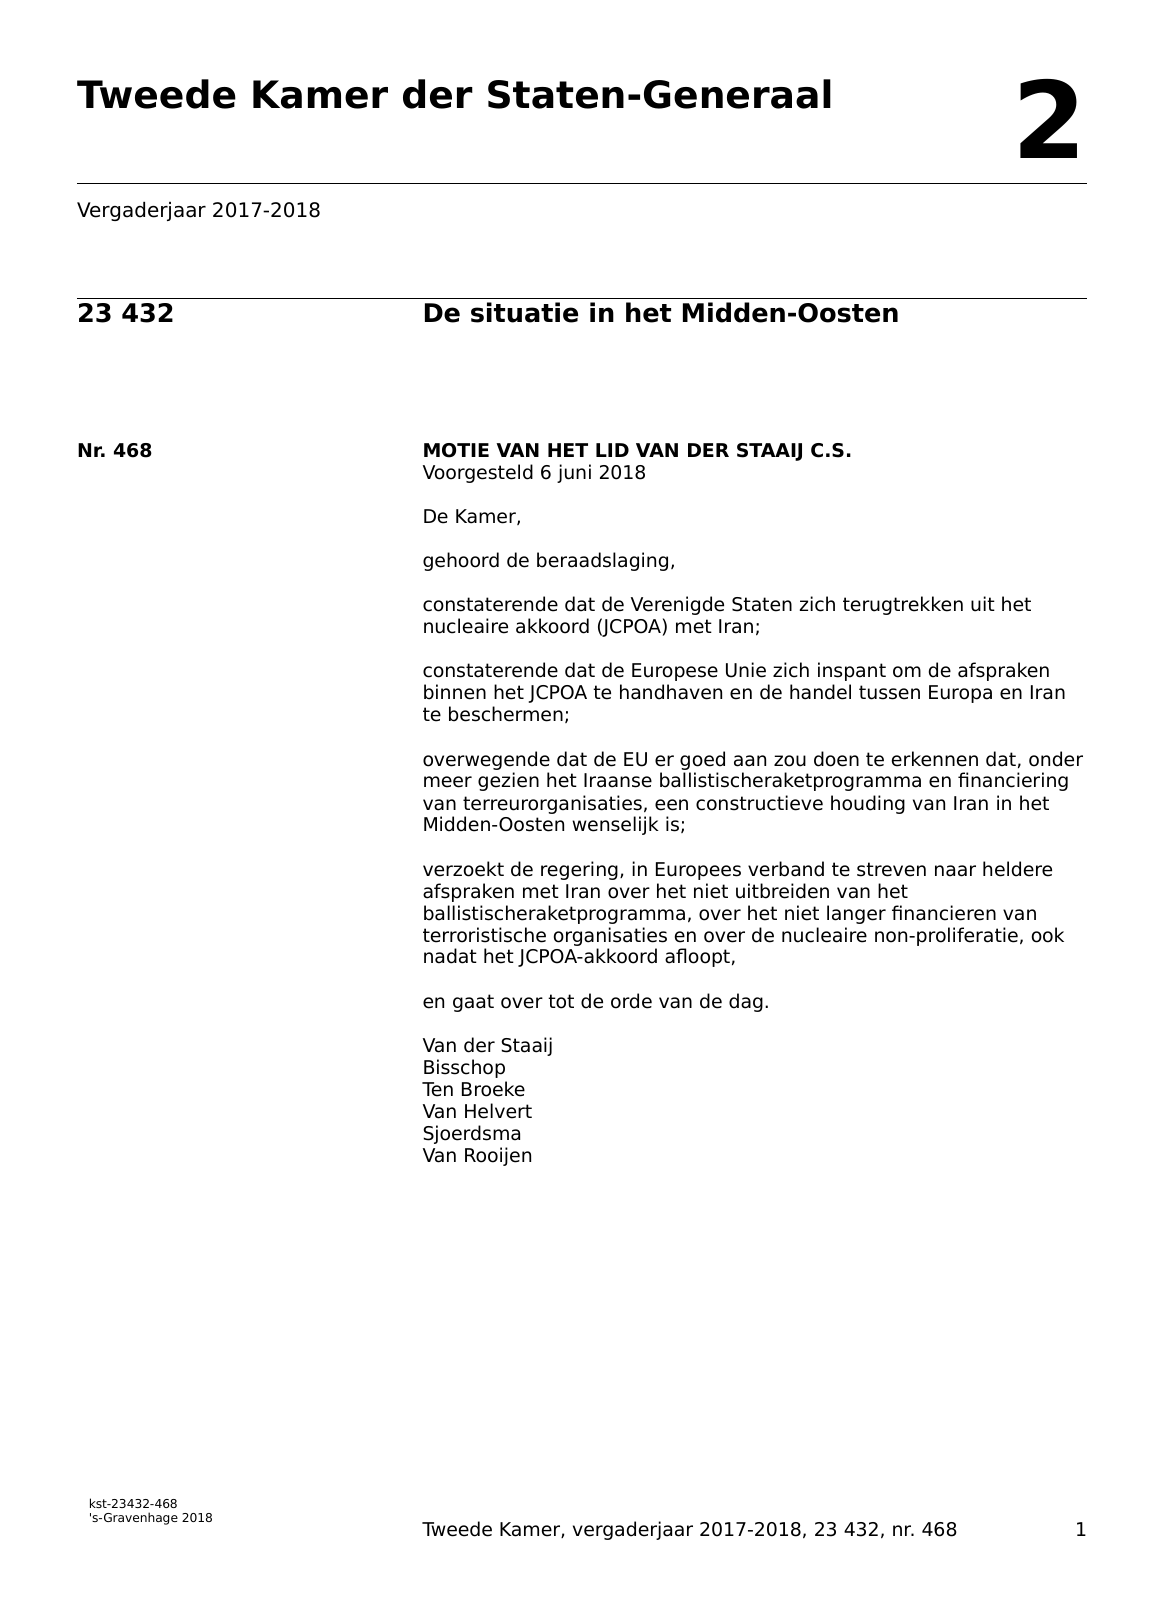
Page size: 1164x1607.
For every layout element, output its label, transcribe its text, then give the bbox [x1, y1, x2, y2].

text Ten Broeke [422, 1079, 1087, 1101]
text verzoekt de regering, in Europees verband te streven naar heldere afspraken met Iran over het niet uitbreiden van het ballistischeraketprogramma, over het niet langer financieren van terroristische organisaties en over de nucleaire non-proliferatie, ook nadat het JCPOA-akkoord afloopt, [422, 858, 1087, 968]
text De Kamer, [422, 506, 1087, 528]
text Van Helvert [422, 1101, 1087, 1123]
table_cell Vergaderjaar 2017-2018 [77, 184, 1087, 298]
text Sjoerdsma [422, 1123, 1087, 1145]
text kst-23432-468 [88, 1497, 323, 1511]
text Voorgesteld 6 juni 2018 [422, 462, 1087, 484]
text Bisschop [422, 1057, 1087, 1079]
text constaterende dat de Verenigde Staten zich terugtrekken uit het nucleaire akkoord (JCPOA) met Iran; [422, 594, 1087, 638]
table_header Tweede Kamer der Staten-Generaal [77, 59, 886, 183]
table_header 2 [886, 59, 1087, 183]
text overwegende dat de EU er goed aan zou doen te erkennen dat, onder meer gezien het Iraanse ballistischeraketprogramma en financiering van terreurorganisaties, een constructieve houding van Iran in het Midden-Oosten wenselijk is; [422, 748, 1087, 836]
subtitle Nr. 468 MOTIE VAN HET LID VAN DER STAAIJ C.S. [77, 440, 1087, 462]
text constaterende dat de Europese Unie zich inspant om de afspraken binnen het JCPOA te handhaven en de handel tussen Europa en Iran te beschermen; [422, 660, 1087, 726]
text Van Rooijen [422, 1145, 1087, 1167]
text gehoord de beraadslaging, [422, 550, 1087, 572]
subtitle 23 432 De situatie in het Midden-Oosten [77, 299, 1087, 329]
text Van der Staaij [422, 1035, 1087, 1057]
text 's-Gravenhage 2018 [88, 1511, 323, 1525]
text en gaat over tot de orde van de dag. [422, 991, 1087, 1013]
